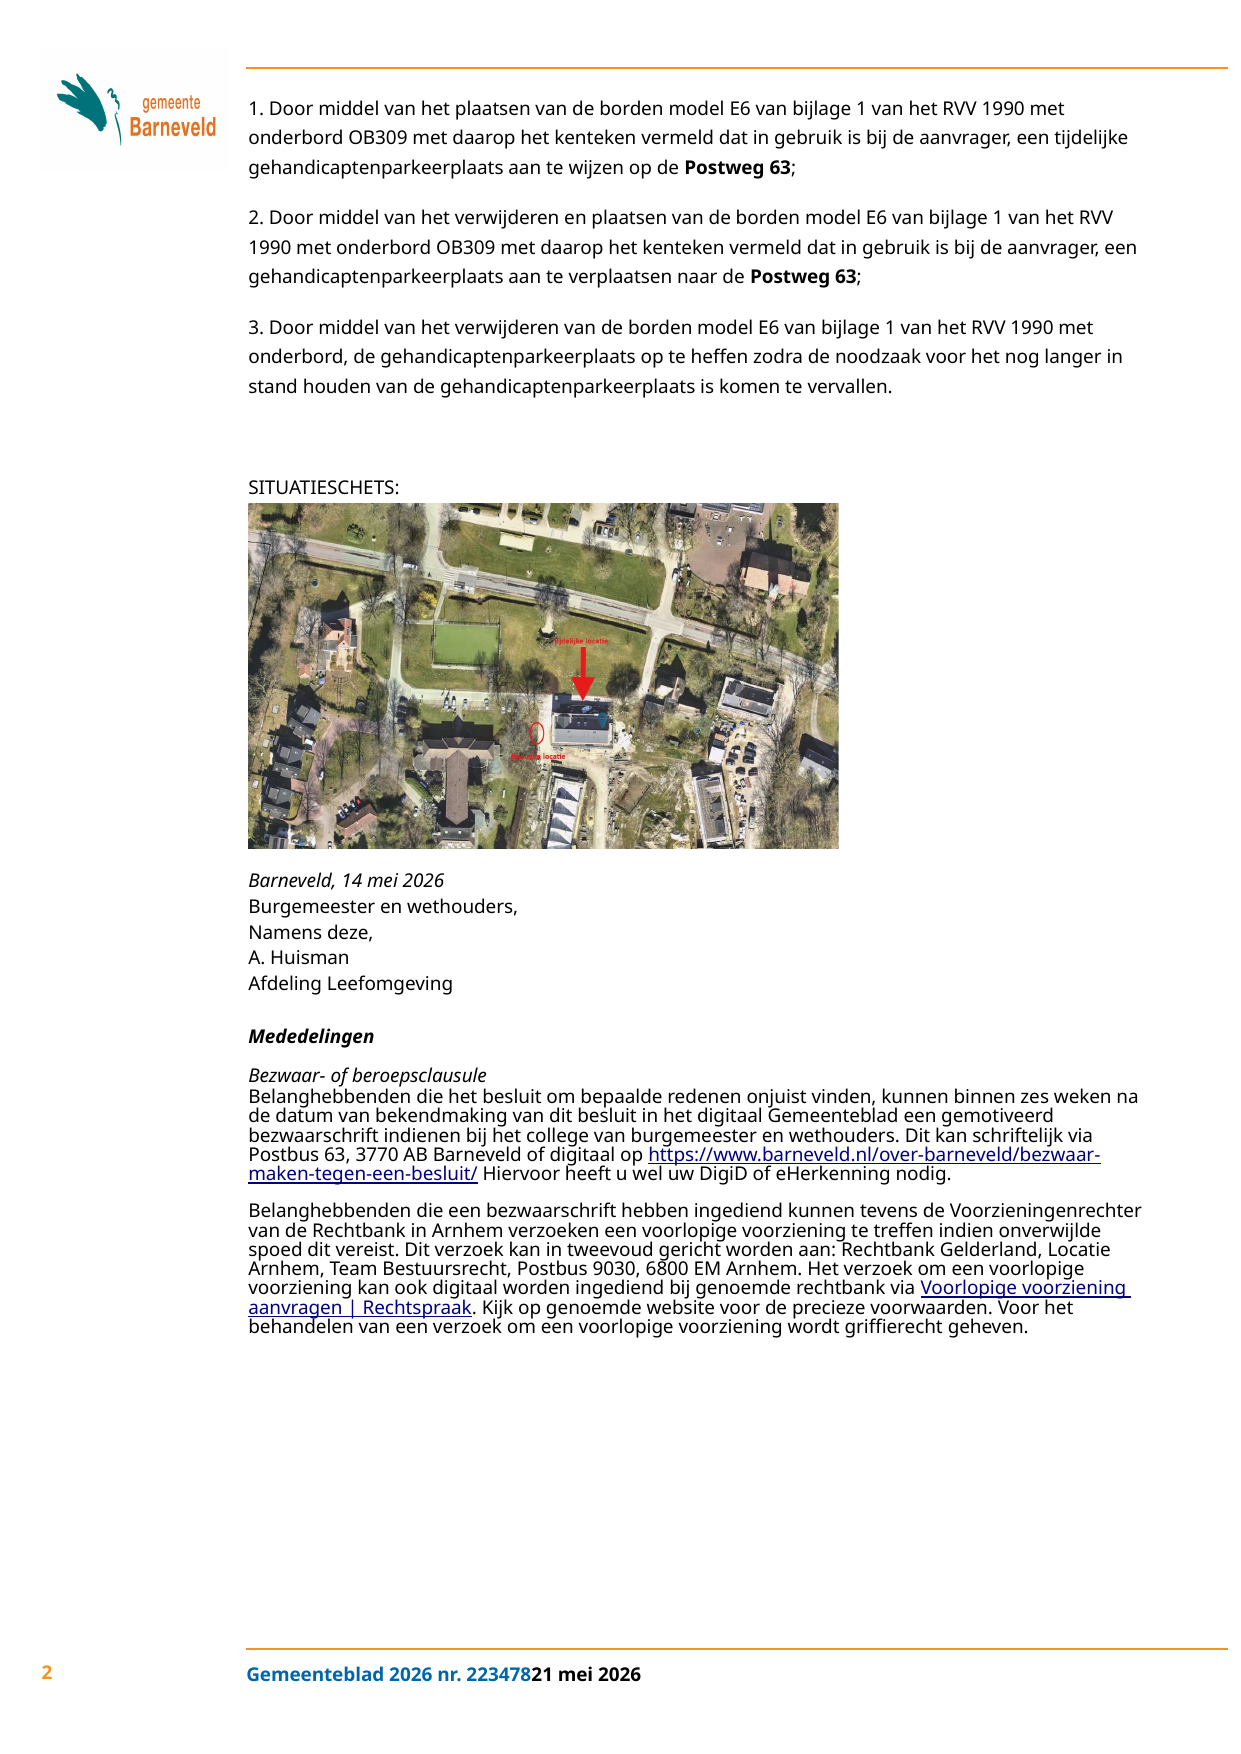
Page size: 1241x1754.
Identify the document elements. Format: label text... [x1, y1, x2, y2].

text SITUATIESCHETS: [248, 474, 1152, 500]
text Belanghebbenden die een bezwaarschrift hebben ingediend kunnen tevens de Voorzieningenrechter van de Rechtbank in Arnhem verzoeken een voorlopige voorziening te treffen indien onverwijlde spoed dit vereist. Dit verzoek kan in tweevoud gericht worden aan: Rechtbank Gelderland, Locatie Arnhem, Team Bestuursrecht, Postbus 9030, 6800 EM Arnhem. Het verzoek om een voorlopige voorziening kan ook digitaal worden ingediend bij genoemde rechtbank via Voorlopige voorziening aanvragen | Rechtspraak. Kijk op genoemde website voor de precieze voorwaarden. Voor het behandelen van een verzoek om een voorlopige voorziening wordt griffierecht geheven. [248, 1202, 1152, 1337]
picture [248, 503, 839, 849]
text A. Huisman [248, 944, 1152, 970]
text Namens deze, [248, 919, 1152, 944]
text Burgemeester en wethouders, [248, 893, 1152, 919]
text Afdeling Leefomgeving [248, 970, 1152, 996]
text 3. Door middel van het verwijderen van de borden model E6 van bijlage 1 van het RVV 1990 met onderbord, de gehandicaptenparkeerplaats op te heffen zodra de noodzaak voor het nog langer in stand houden van de gehandicaptenparkeerplaats is komen te vervallen. [248, 314, 1152, 399]
text Bezwaar- of beroepsclausule [248, 1062, 1152, 1088]
text Mededelingen [248, 1023, 1152, 1049]
text Barneveld, 14 mei 2026 [248, 867, 1152, 893]
text 1. Door middel van het plaatsen van de borden model E6 van bijlage 1 van het RVV 1990 met onderbord OB309 met daarop het kenteken vermeld dat in gebruik is bij de aanvrager, een tijdelijke gehandicaptenparkeerplaats aan te wijzen op de Postweg 63; [248, 95, 1152, 180]
text Belanghebbenden die het besluit om bepaalde redenen onjuist vinden, kunnen binnen zes weken na de datum van bekendmaking van dit besluit in het digitaal Gemeenteblad een gemotiveerd bezwaarschrift indienen bij het college van burgemeester en wethouders. Dit kan schriftelijk via Postbus 63, 3770 AB Barneveld of digitaal op https://www.barneveld.nl/over-barneveld/bezwaar-maken-tegen-een-besluit/ Hiervoor heeft u wel uw DigiD of eHerkenning nodig. [248, 1088, 1152, 1184]
picture [41, 47, 231, 172]
text 2. Door middel van het verwijderen en plaatsen van de borden model E6 van bijlage 1 van het RVV 1990 met onderbord OB309 met daarop het kenteken vermeld dat in gebruik is bij de aanvrager, een gehandicaptenparkeerplaats aan te verplaatsen naar de Postweg 63; [248, 204, 1152, 289]
